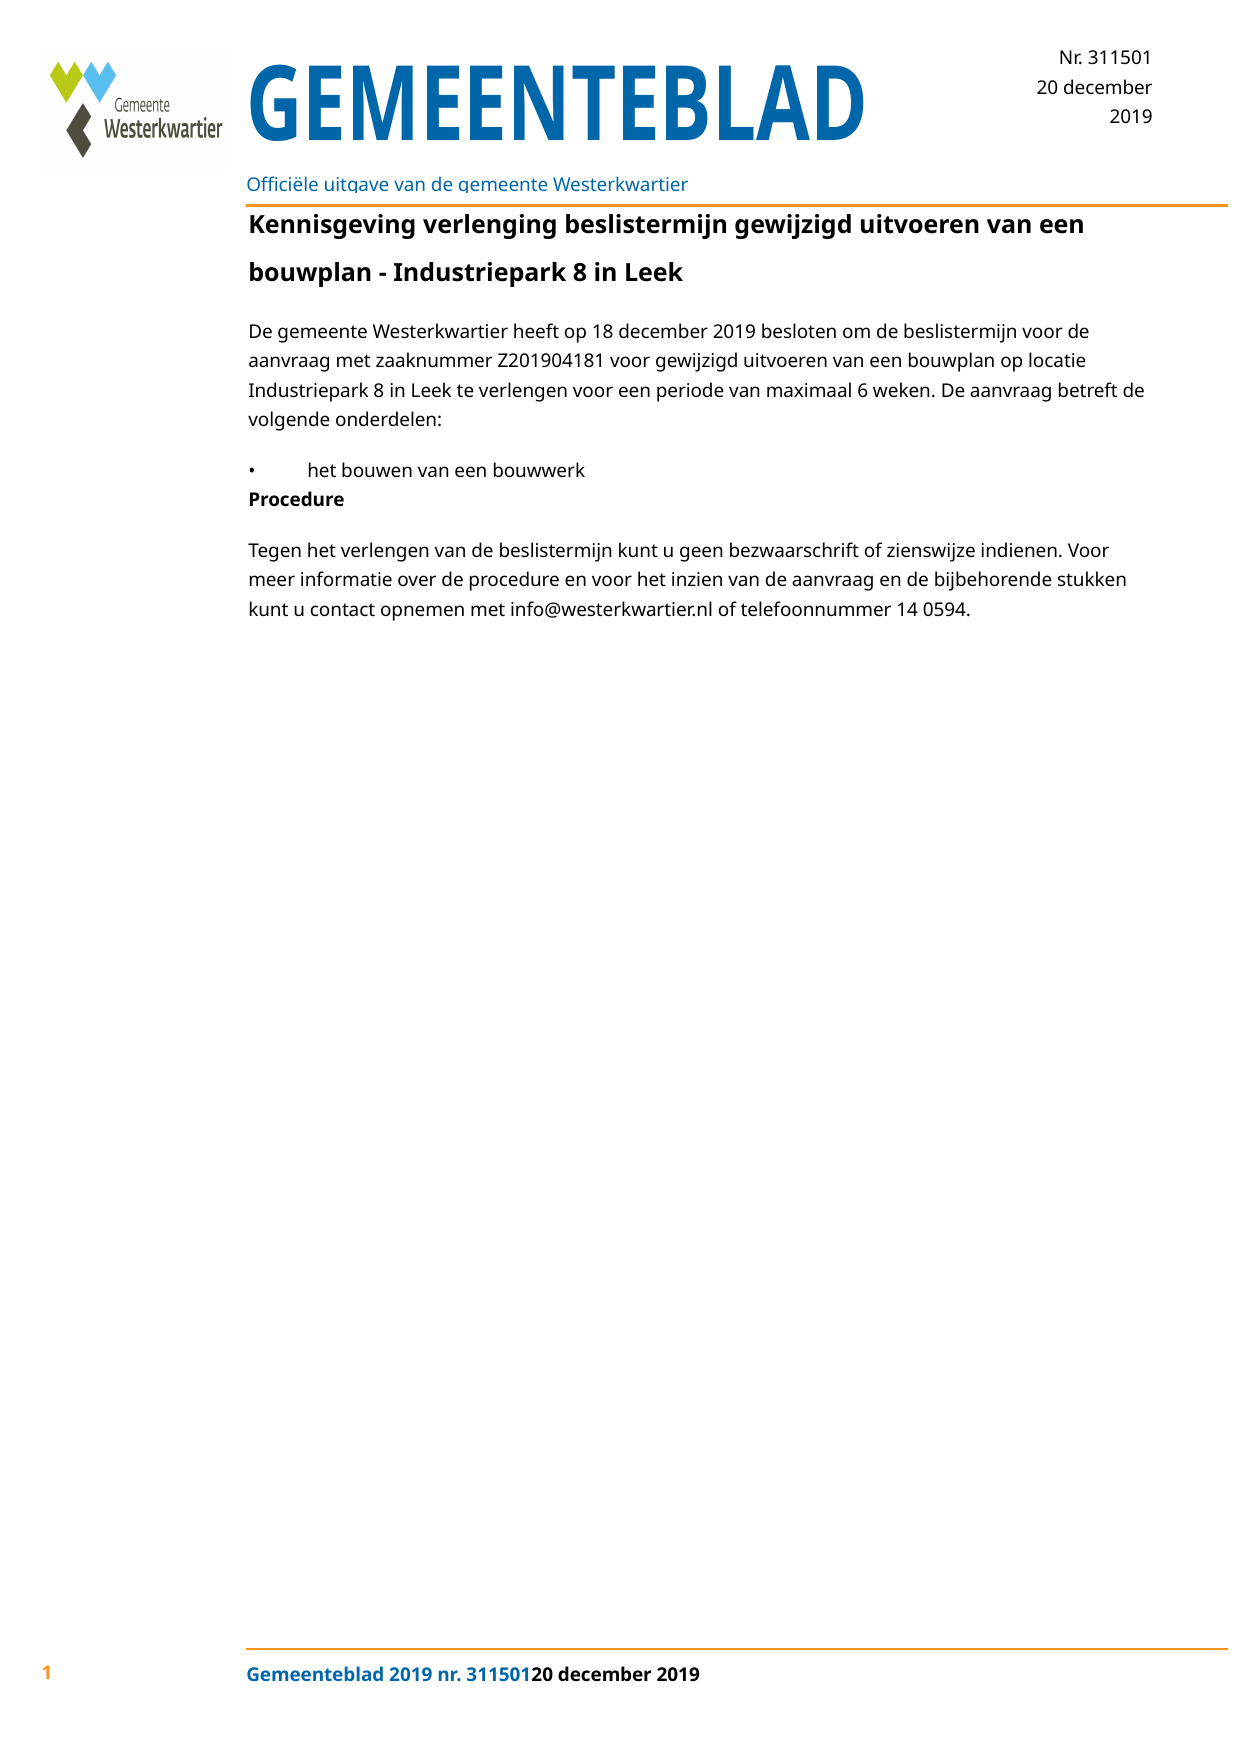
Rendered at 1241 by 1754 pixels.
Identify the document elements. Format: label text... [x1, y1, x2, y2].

list het bouwen van een bouwwerk [248, 457, 1152, 483]
text Procedure [248, 487, 1152, 512]
text Kennisgeving verlenging beslistermijn gewijzigd uitvoeren van een bouwplan - Industriepark 8 in Leek [248, 207, 1152, 288]
text Tegen het verlengen van de beslistermijn kunt u geen bezwaarschrift of zienswijze indienen. Voor meer informatie over de procedure en voor het inzien van de aanvraag en de bijbehorende stukken kunt u contact opnemen met info@westerkwartier.nl of telefoonnummer 14 0594. [248, 537, 1152, 622]
picture [41, 47, 231, 172]
text De gemeente Westerkwartier heeft op 18 december 2019 besloten om de beslistermijn voor de aanvraag met zaaknummer Z201904181 voor gewijzigd uitvoeren van een bouwplan op locatie Industriepark 8 in Leek te verlengen voor een periode van maximaal 6 weken. De aanvraag betreft de volgende onderdelen: [248, 318, 1152, 432]
